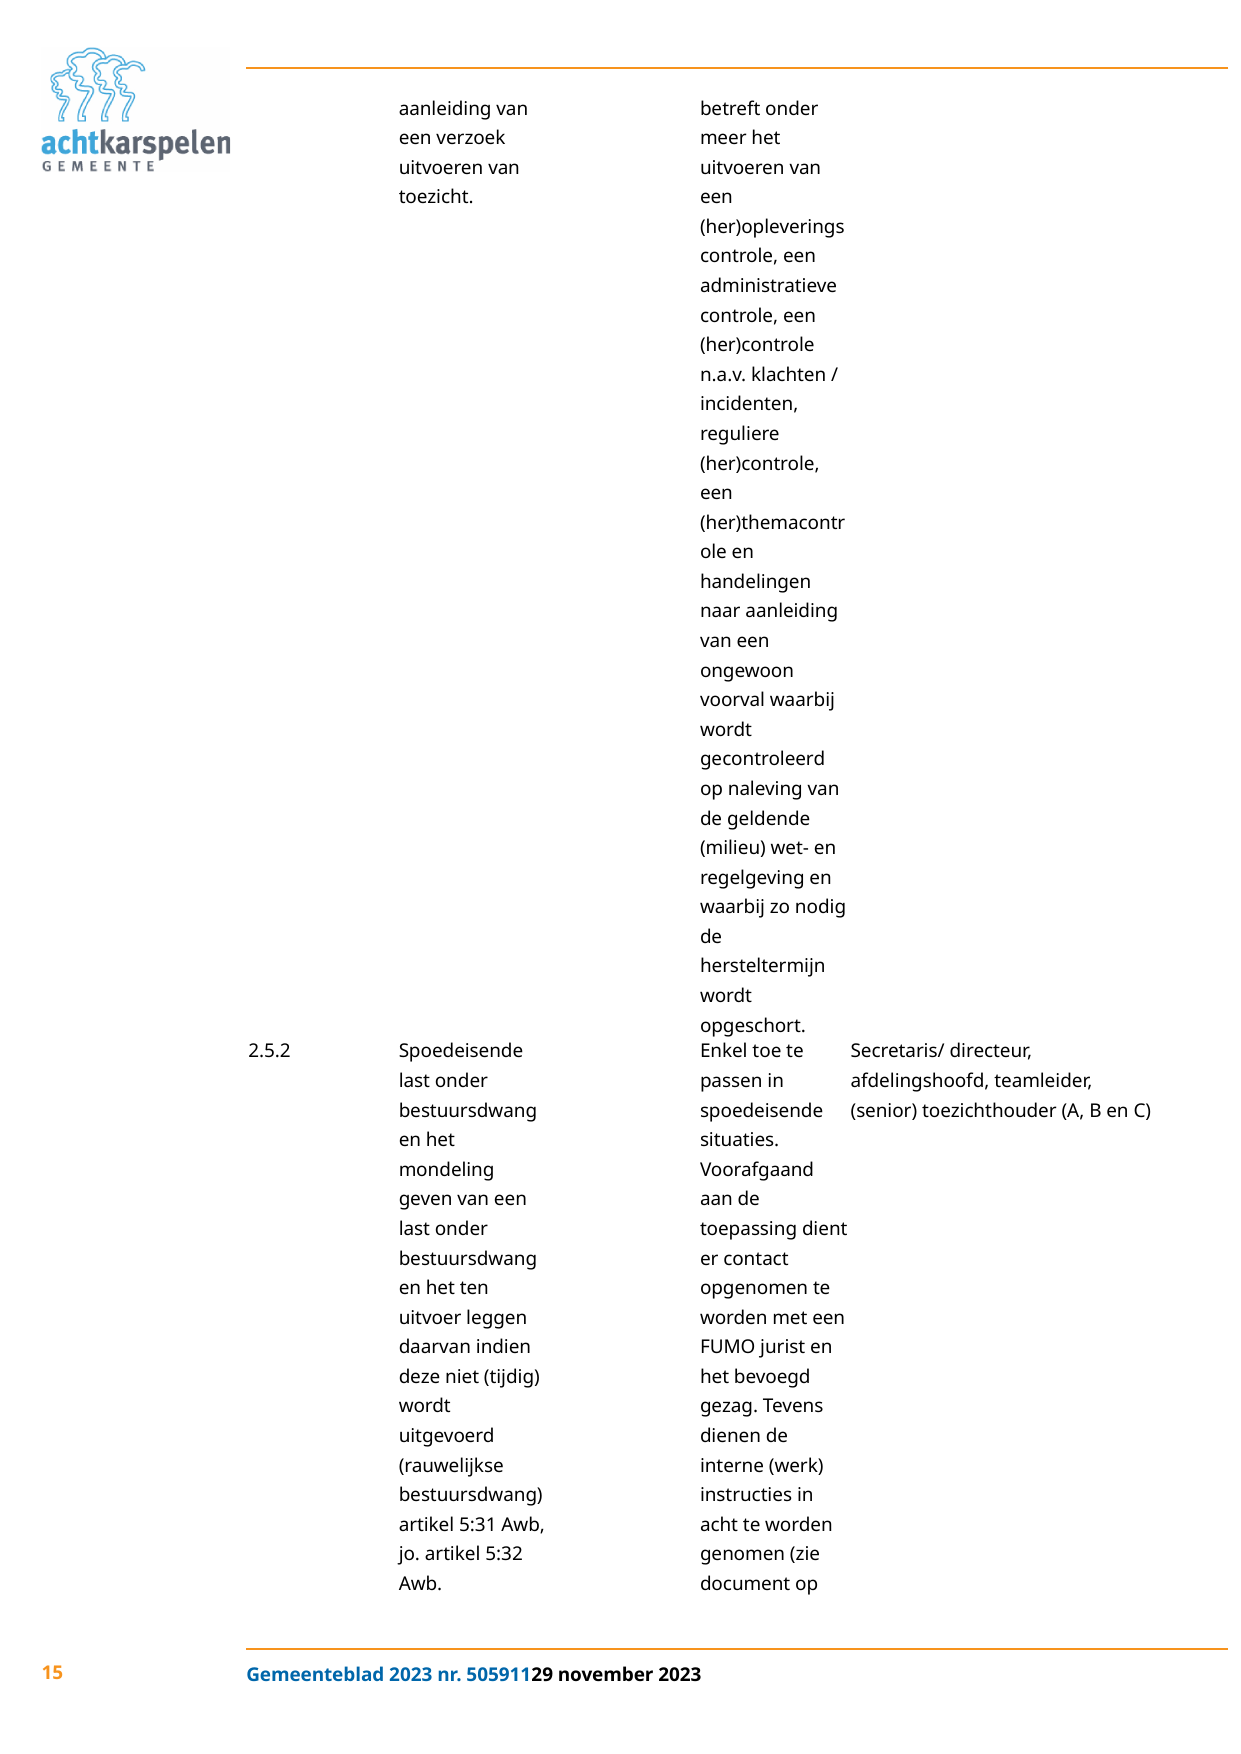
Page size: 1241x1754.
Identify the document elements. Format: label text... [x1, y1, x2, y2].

table_cell Spoedeisende last onder bestuursdwang en het mondeling geven van een last onder bestuursdwang en het ten uitvoer leggen daarvan indien deze niet (tijdig) wordt uitgevoerd (rauwelijkse bestuursdwang) artikel 5:31 Awb, jo. artikel 5:32 Awb. [399, 1038, 549, 1596]
table_cell Secretaris/ directeur, afdelingshoofd, teamleider, (senior) toezichthouder (A, B en C) [850, 1038, 1152, 1596]
table_cell Enkel toe te passen in spoedeisende situaties. Voorafgaand aan de toepassing dient er contact opgenomen te worden met een FUMO jurist en het bevoegd gezag. Tevens dienen de interne (werk) instructies in acht te worden genomen (zie document op [700, 1038, 850, 1596]
picture [41, 47, 231, 172]
table_cell [549, 95, 700, 1038]
table_cell 2.5.2 [248, 1038, 398, 1596]
table_cell betreft onder meer het uitvoeren van een (her)opleveringscontrole, een administratieve controle, een (her)controle n.a.v. klachten / incidenten, reguliere (her)controle, een (her)themacontrole en handelingen naar aanleiding van een ongewoon voorval waarbij wordt gecontroleerd op naleving van de geldende (milieu) wet- en regelgeving en waarbij zo nodig de hersteltermijn wordt opgeschort. [700, 95, 850, 1038]
table_cell [850, 95, 1152, 1038]
table_cell [248, 95, 398, 1038]
table_cell aanleiding van een verzoek uitvoeren van toezicht. [399, 95, 549, 1038]
table_cell [549, 1038, 700, 1596]
